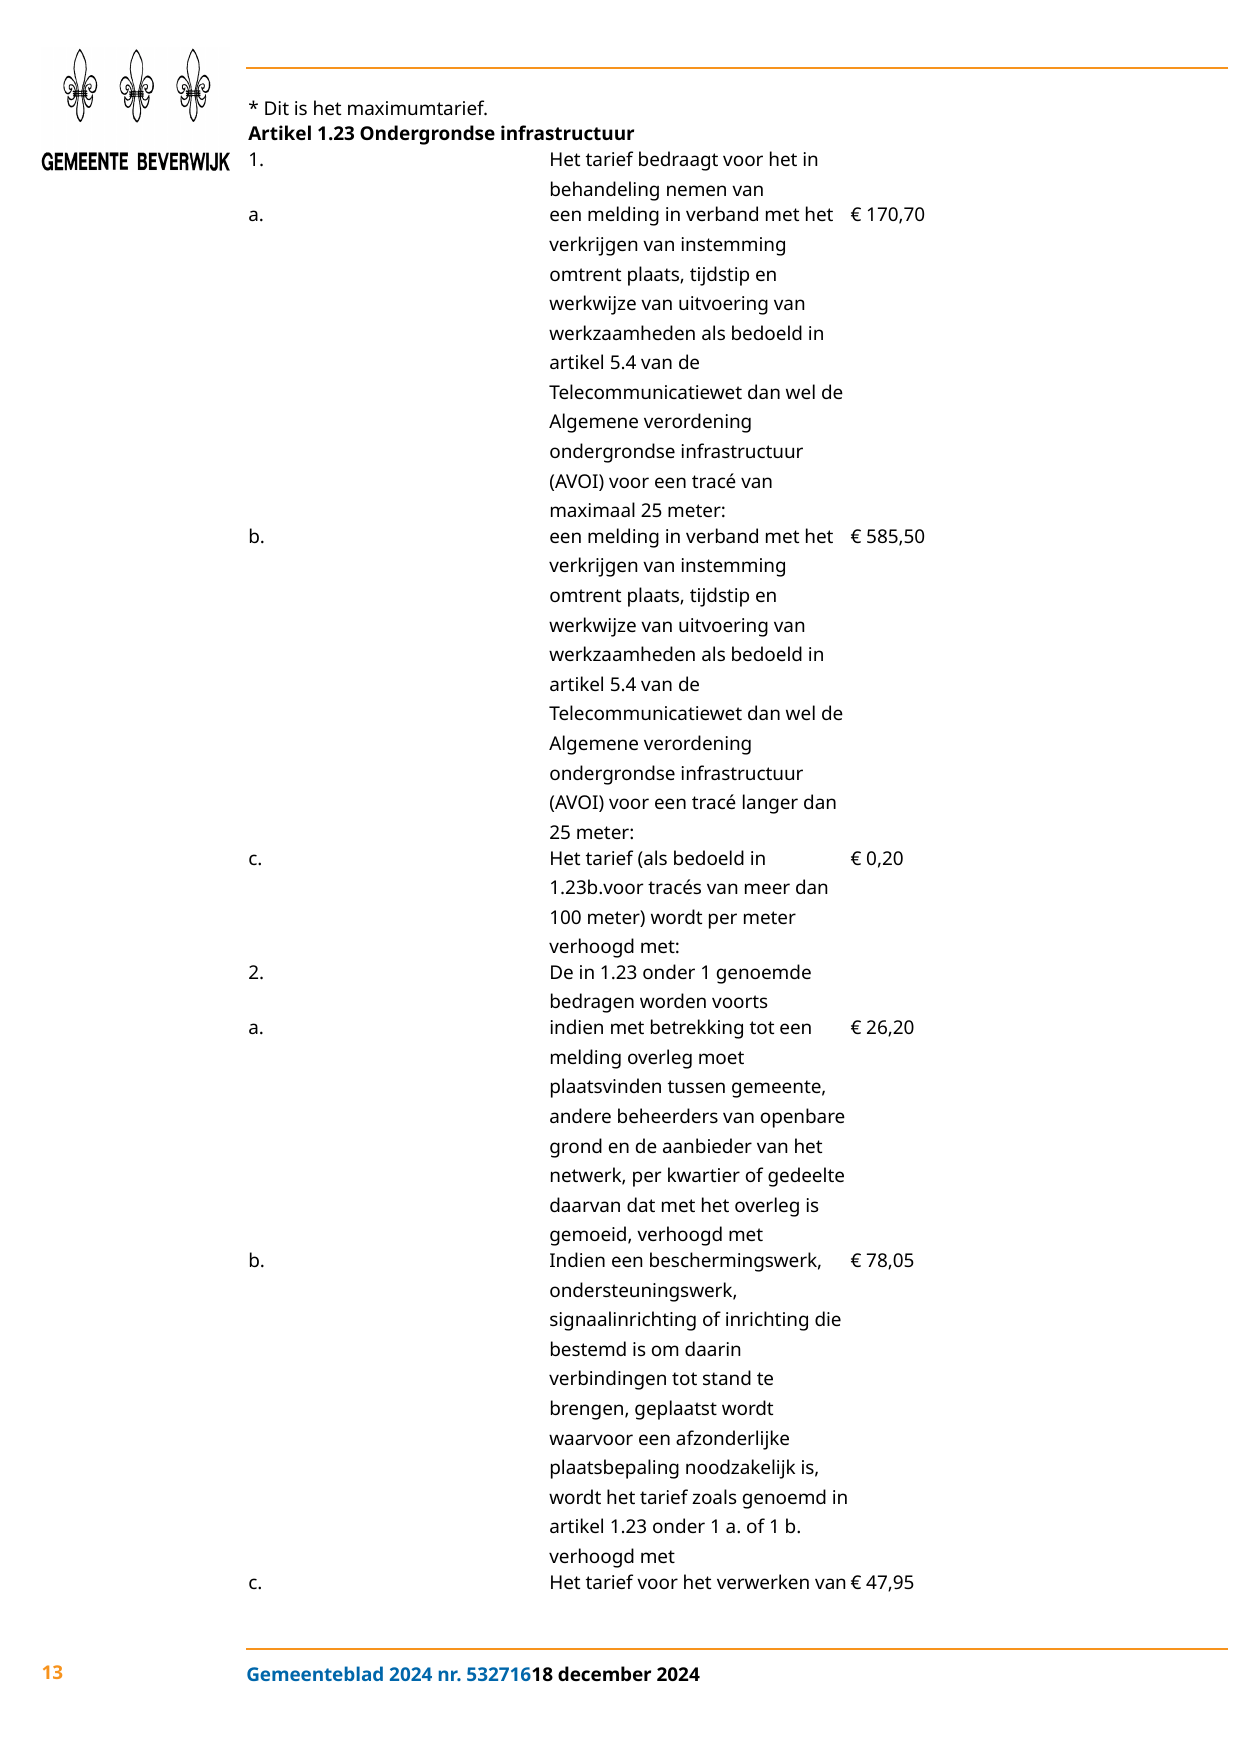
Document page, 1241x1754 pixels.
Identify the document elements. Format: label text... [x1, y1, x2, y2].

table_cell € 170,70 [850, 202, 1152, 523]
table_cell [850, 121, 1152, 146]
table_cell Indien een beschermingswerk, ondersteuningswerk, signaalinrichting of inrichting die bestemd is om daarin verbindingen tot stand te brengen, geplaatst wordt waarvoor een afzonderlijke plaatsbepaling noodzakelijk is, wordt het tarief zoals genoemd in artikel 1.23 onder 1 a. of 1 b. verhoogd met [549, 1247, 850, 1569]
table_cell € 78,05 [850, 1247, 1152, 1569]
table_cell indien met betrekking tot een melding overleg moet plaatsvinden tussen gemeente, andere beheerders van openbare grond en de aanbieder van het netwerk, per kwartier of gedeelte daarvan dat met het overleg is gemoeid, verhoogd met [549, 1015, 850, 1247]
table_cell een melding in verband met het verkrijgen van instemming omtrent plaats, tijdstip en werkwijze van uitvoering van werkzaamheden als bedoeld in artikel 5.4 van de Telecommunicatiewet dan wel de Algemene verordening ondergrondse infrastructuur (AVOI) voor een tracé langer dan 25 meter: [549, 523, 850, 845]
table_cell Het tarief (als bedoeld in 1.23b.voor tracés van meer dan 100 meter) wordt per meter verhoogd met: [549, 845, 850, 959]
table_cell c. [248, 1569, 549, 1594]
table_cell a. [248, 1015, 549, 1247]
table_cell a. [248, 202, 549, 523]
table_cell [850, 146, 1152, 202]
table_cell € 585,50 [850, 523, 1152, 845]
table_cell * Dit is het maximumtarief. [248, 95, 1152, 121]
table_cell c. [248, 845, 549, 959]
table_cell € 0,20 [850, 845, 1152, 959]
table_cell De in 1.23 onder 1 genoemde bedragen worden voorts [549, 959, 850, 1014]
table_cell 2. [248, 959, 549, 1014]
picture [41, 47, 231, 172]
table_cell Het tarief bedraagt voor het in behandeling nemen van [549, 146, 850, 202]
table_cell € 47,95 [850, 1569, 1152, 1594]
table_cell b. [248, 523, 549, 845]
table_cell b. [248, 1247, 549, 1569]
table_cell Het tarief voor het verwerken van [549, 1569, 850, 1594]
table_cell € 26,20 [850, 1015, 1152, 1247]
table_cell 1. [248, 146, 549, 202]
table_cell een melding in verband met het verkrijgen van instemming omtrent plaats, tijdstip en werkwijze van uitvoering van werkzaamheden als bedoeld in artikel 5.4 van de Telecommunicatiewet dan wel de Algemene verordening ondergrondse infrastructuur (AVOI) voor een tracé van maximaal 25 meter: [549, 202, 850, 523]
table_cell [850, 959, 1152, 1014]
table_cell Artikel 1.23 Ondergrondse infrastructuur [248, 121, 850, 146]
